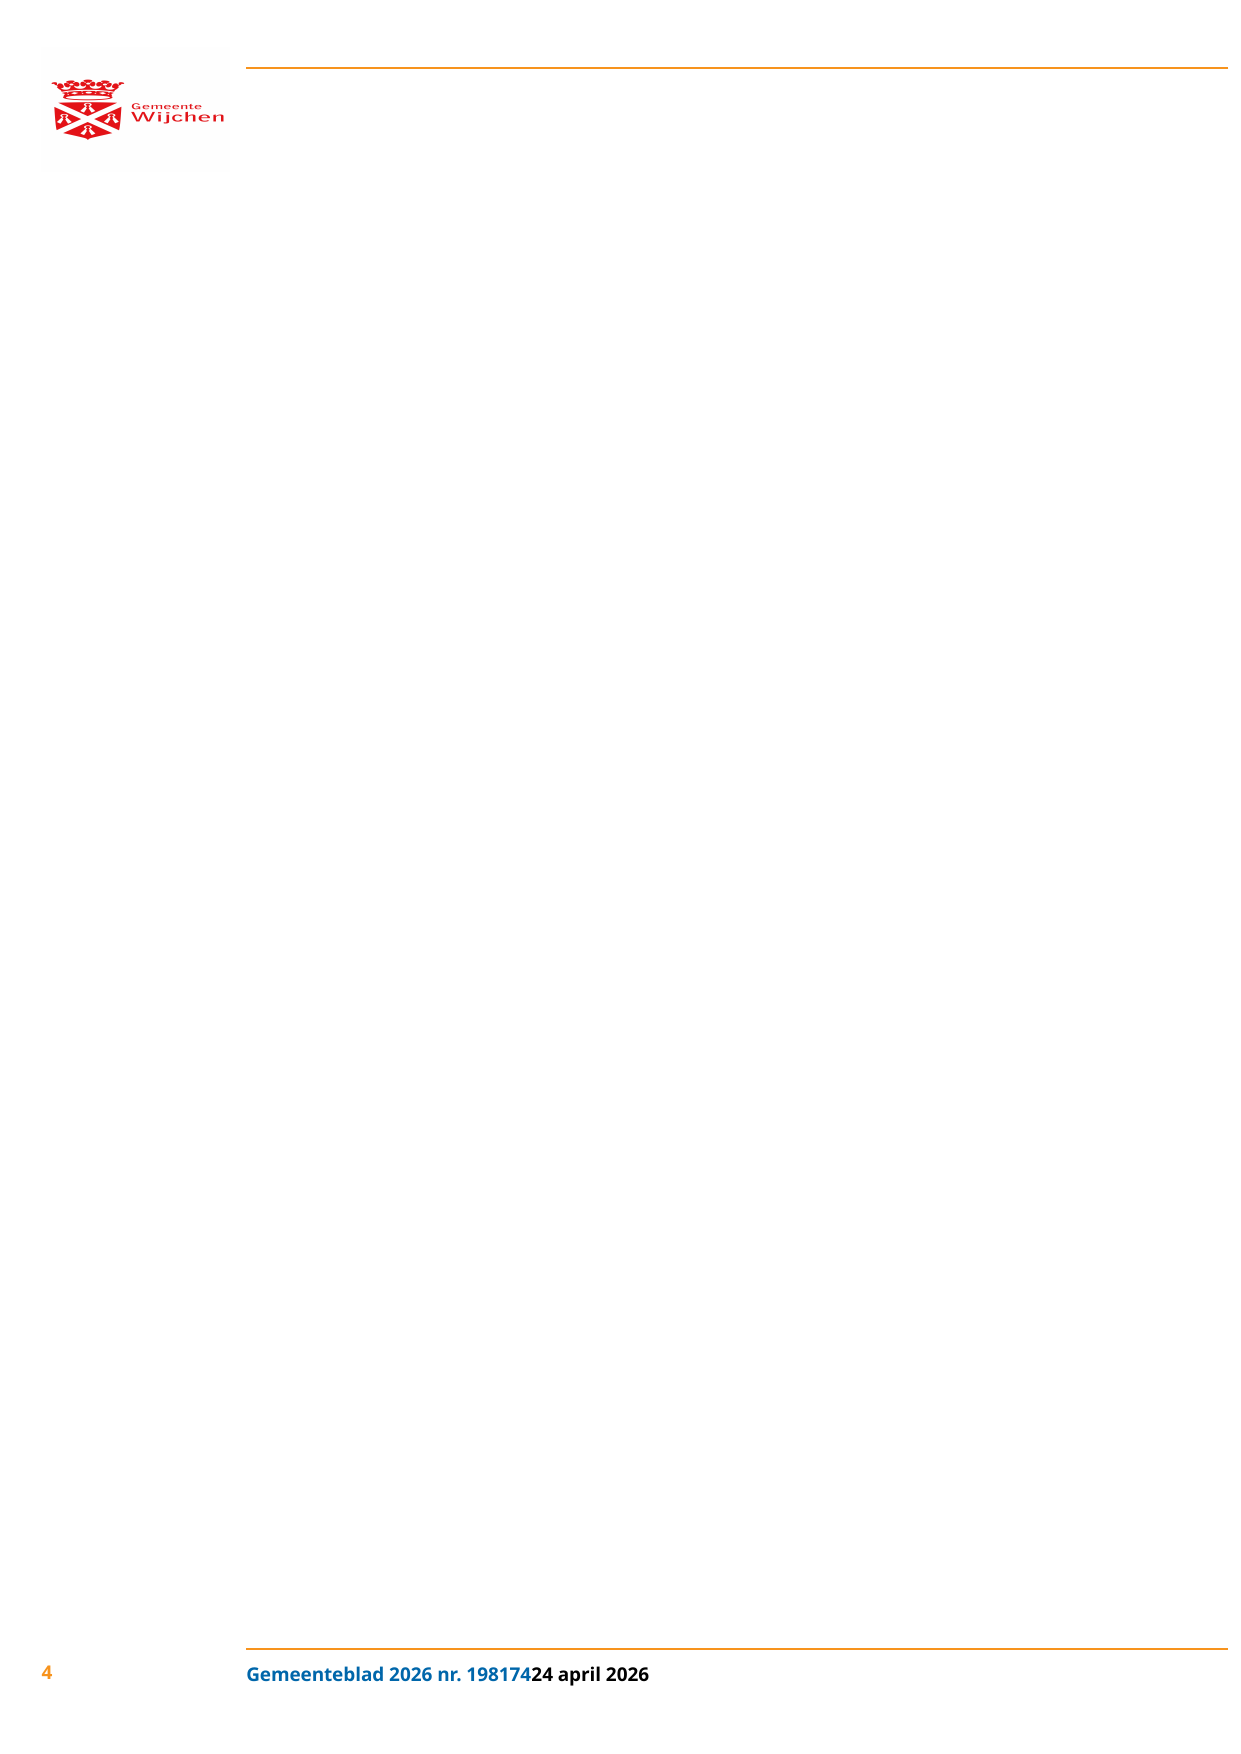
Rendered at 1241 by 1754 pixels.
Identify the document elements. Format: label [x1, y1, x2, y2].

picture [41, 47, 231, 172]
